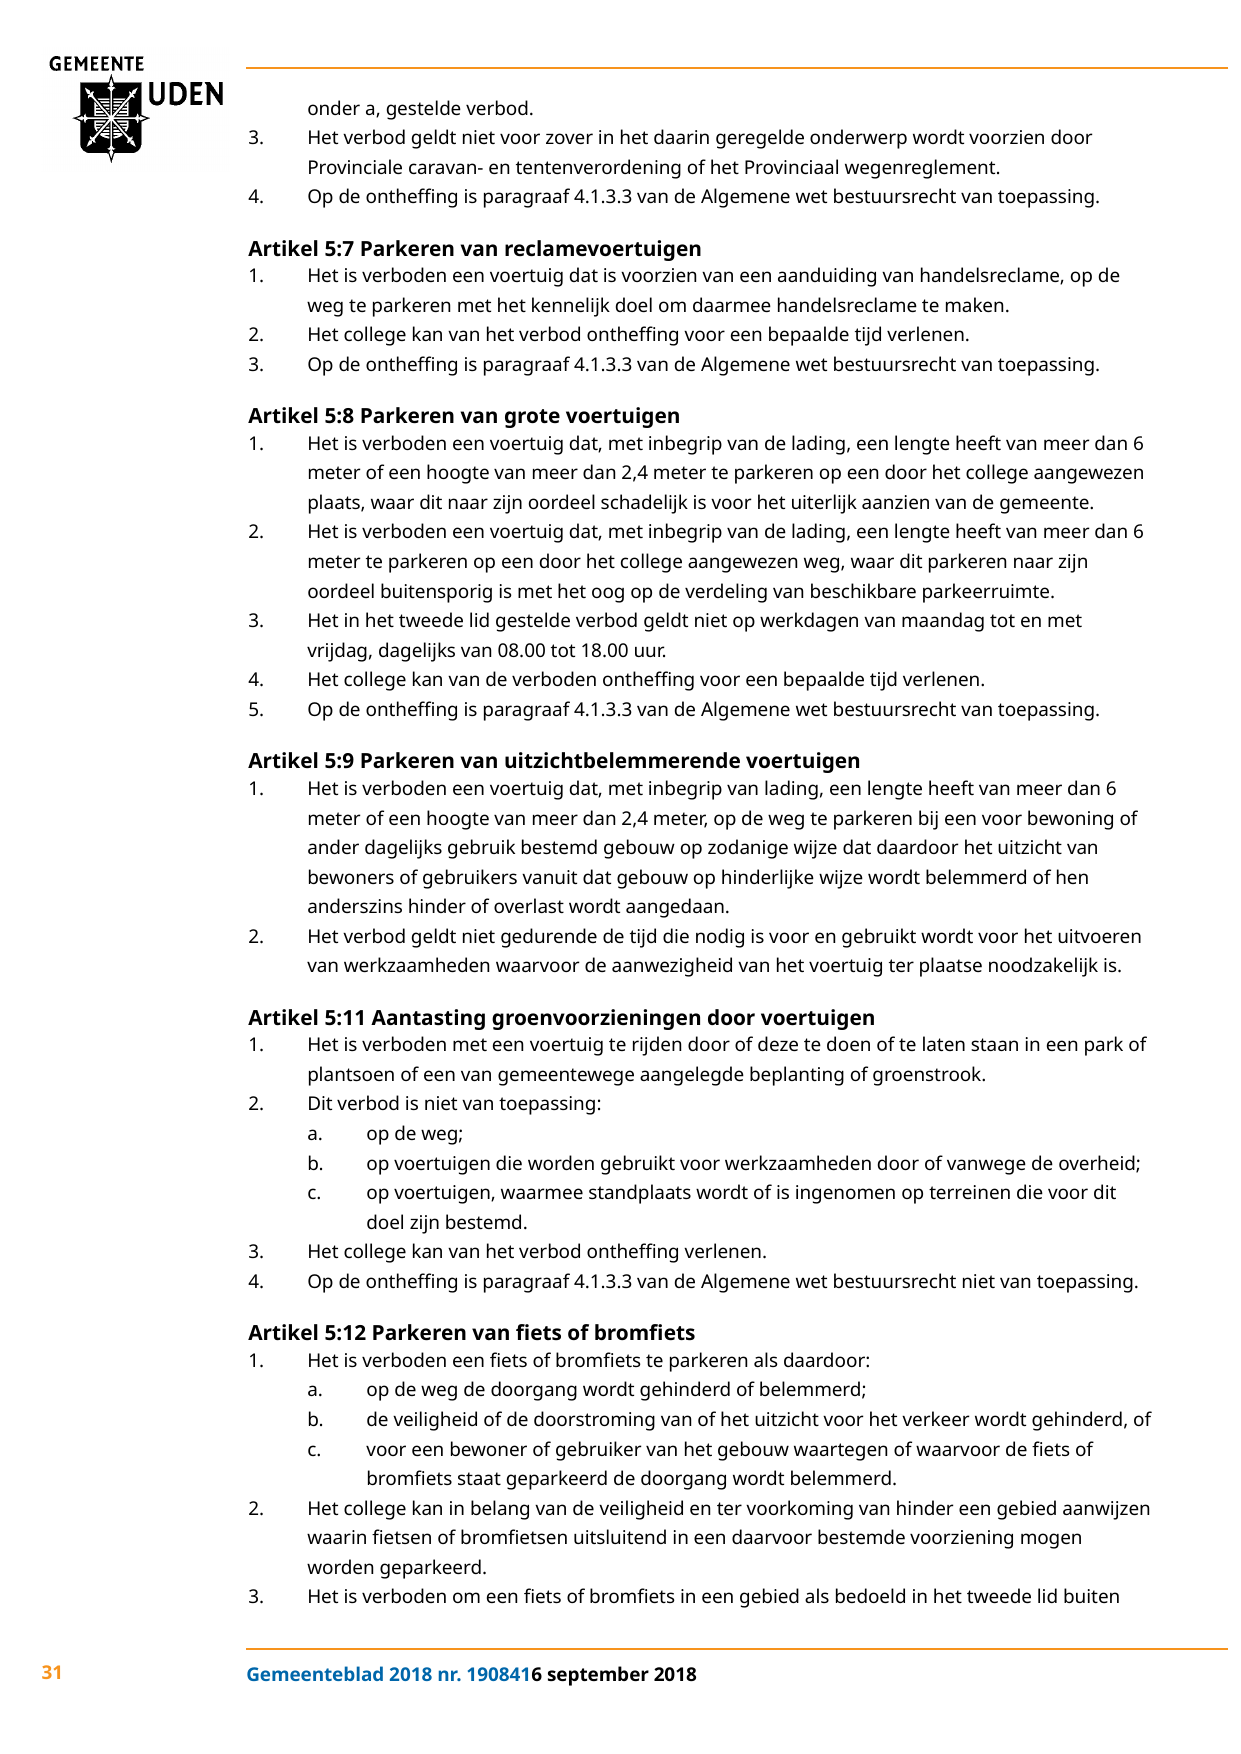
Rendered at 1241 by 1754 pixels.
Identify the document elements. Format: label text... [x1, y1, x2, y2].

list Het verbod geldt niet voor zover in het daarin geregelde onderwerp wordt voorzien door Provinciale caravan- en tentenverordening of het Provinciaal wegenreglement. [248, 124, 1152, 180]
list Het is verboden om een fiets of bromfiets in een gebied als bedoeld in het tweede lid buiten [248, 1584, 1152, 1609]
list Op de ontheffing is paragraaf 4.1.3.3 van de Algemene wet bestuursrecht van toepassing. [248, 183, 1152, 209]
list Dit verbod is niet van toepassing: [248, 1091, 1152, 1116]
list Het college kan in belang van de veiligheid en ter voorkoming van hinder een gebied aanwijzen waarin fietsen of bromfietsen uitsluitend in een daarvoor bestemde voorziening mogen worden geparkeerd. [248, 1495, 1152, 1580]
list Het verbod geldt niet gedurende de tijd die nodig is voor en gebruikt wordt voor het uitvoeren van werkzaamheden waarvoor de aanwezigheid van het voertuig ter plaatse noodzakelijk is. [248, 923, 1152, 978]
list Het is verboden een voertuig dat, met inbegrip van lading, een lengte heeft van meer dan 6 meter of een hoogte van meer dan 2,4 meter, op de weg te parkeren bij een voor bewoning of ander dagelijks gebruik bestemd gebouw op zodanige wijze dat daardoor het uitzicht van bewoners of gebruikers vanuit dat gebouw op hinderlijke wijze wordt belemmerd of hen anderszins hinder of overlast wordt aangedaan. [248, 775, 1152, 919]
list Het college kan van het verbod ontheffing voor een bepaalde tijd verlenen. [248, 322, 1152, 347]
list Het in het tweede lid gestelde verbod geldt niet op werkdagen van maandag tot en met vrijdag, dagelijks van 08.00 tot 18.00 uur. [248, 607, 1152, 663]
list Het is verboden met een voertuig te rijden door of deze te doen of te laten staan in een park of plantsoen of een van gemeentewege aangelegde beplanting of groenstrook. [248, 1031, 1152, 1087]
list Het is verboden een voertuig dat is voorzien van een aanduiding van handelsreclame, op de weg te parkeren met het kennelijk doel om daarmee handelsreclame te maken. [248, 262, 1152, 318]
list Het is verboden een voertuig dat, met inbegrip van de lading, een lengte heeft van meer dan 6 meter of een hoogte van meer dan 2,4 meter te parkeren op een door het college aangewezen plaats, waar dit naar zijn oordeel schadelijk is voor het uiterlijk aanzien van de gemeente. [248, 430, 1152, 515]
text Artikel 5:9 Parkeren van uitzichtbelemmerende voertuigen [248, 747, 1152, 775]
list op voertuigen, waarmee standplaats wordt of is ingenomen op terreinen die voor dit doel zijn bestemd. [307, 1179, 1152, 1235]
list Het college kan van het verbod ontheffing verlenen. [248, 1238, 1152, 1264]
list op de weg; [307, 1120, 1152, 1146]
list Het is verboden een fiets of bromfiets te parkeren als daardoor: [248, 1347, 1152, 1373]
text Artikel 5:12 Parkeren van fiets of bromfiets [248, 1318, 1152, 1347]
list Op de ontheffing is paragraaf 4.1.3.3 van de Algemene wet bestuursrecht van toepassing. [248, 351, 1152, 377]
picture [41, 47, 231, 172]
list Op de ontheffing is paragraaf 4.1.3.3 van de Algemene wet bestuursrecht niet van toepassing. [248, 1268, 1152, 1294]
list onder a, gestelde verbod. [248, 95, 1152, 121]
list voor een bewoner of gebruiker van het gebouw waartegen of waarvoor de fiets of bromfiets staat geparkeerd de doorgang wordt belemmerd. [307, 1436, 1152, 1491]
list op de weg de doorgang wordt gehinderd of belemmerd; [307, 1377, 1152, 1402]
list op voertuigen die worden gebruikt voor werkzaamheden door of vanwege de overheid; [307, 1150, 1152, 1176]
list Het college kan van de verboden ontheffing voor een bepaalde tijd verlenen. [248, 667, 1152, 692]
list Op de ontheffing is paragraaf 4.1.3.3 van de Algemene wet bestuursrecht van toepassing. [248, 696, 1152, 722]
list Het is verboden een voertuig dat, met inbegrip van de lading, een lengte heeft van meer dan 6 meter te parkeren op een door het college aangewezen weg, waar dit parkeren naar zijn oordeel buitensporig is met het oog op de verdeling van beschikbare parkeerruimte. [248, 519, 1152, 604]
text Artikel 5:7 Parkeren van reclamevoertuigen [248, 234, 1152, 262]
list de veiligheid of de doorstroming van of het uitzicht voor het verkeer wordt gehinderd, of [307, 1406, 1152, 1432]
text Artikel 5:8 Parkeren van grote voertuigen [248, 402, 1152, 430]
text Artikel 5:11 Aantasting groenvoorzieningen door voertuigen [248, 1003, 1152, 1031]
